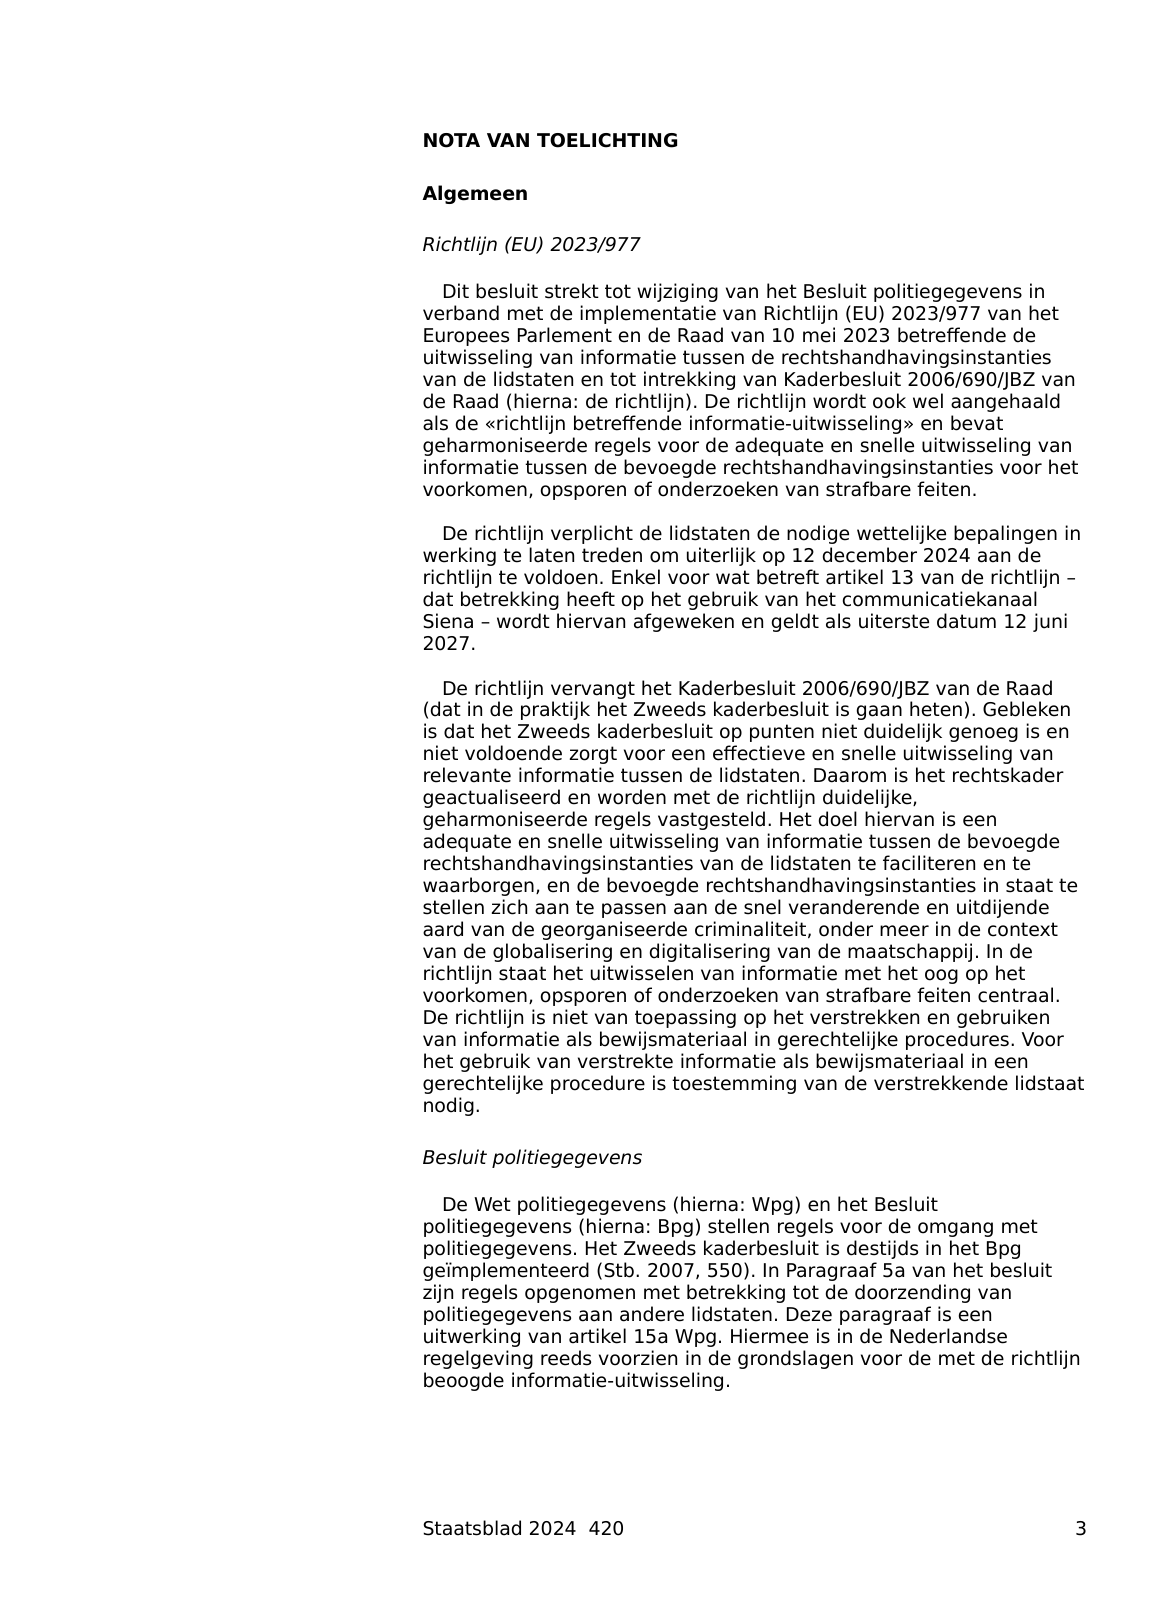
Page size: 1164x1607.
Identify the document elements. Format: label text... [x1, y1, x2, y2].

text De richtlijn vervangt het Kaderbesluit 2006/690/JBZ van de Raad (dat in de praktijk het Zweeds kaderbesluit is gaan heten). Gebleken is dat het Zweeds kaderbesluit op punten niet duidelijk genoeg is en niet voldoende zorgt voor een effectieve en snelle uitwisseling van relevante informatie tussen de lidstaten. Daarom is het rechtskader geactualiseerd en worden met de richtlijn duidelijke, geharmoniseerde regels vastgesteld. Het doel hiervan is een adequate en snelle uitwisseling van informatie tussen de bevoegde rechtshandhavingsinstanties van de lidstaten te faciliteren en te waarborgen, en de bevoegde rechtshandhavingsinstanties in staat te stellen zich aan te passen aan de snel veranderende en uitdijende aard van de georganiseerde criminaliteit, onder meer in de context van de globalisering en digitalisering van de maatschappij. In de richtlijn staat het uitwisselen van informatie met het oog op het voorkomen, opsporen of onderzoeken van strafbare feiten centraal. De richtlijn is niet van toepassing op het verstrekken en gebruiken van informatie als bewijsmateriaal in gerechtelijke procedures. Voor het gebruik van verstrekte informatie als bewijsmateriaal in een gerechtelijke procedure is toestemming van de verstrekkende lidstaat nodig. [422, 677, 1087, 1117]
subtitle NOTA VAN TOELICHTING [422, 130, 1087, 152]
text De Wet politiegegevens (hierna: Wpg) en het Besluit politiegegevens (hierna: Bpg) stellen regels voor de omgang met politiegegevens. Het Zweeds kaderbesluit is destijds in het Bpg geïmplementeerd (Stb. 2007, 550). In Paragraaf 5a van het besluit zijn regels opgenomen met betrekking tot de doorzending van politiegegevens aan andere lidstaten. Deze paragraaf is een uitwerking van artikel 15a Wpg. Hiermee is in de Nederlandse regelgeving reeds voorzien in de grondslagen voor de met de richtlijn beoogde informatie-uitwisseling. [422, 1194, 1087, 1392]
text De richtlijn verplicht de lidstaten de nodige wettelijke bepalingen in werking te laten treden om uiterlijk op 12 december 2024 aan de richtlijn te voldoen. Enkel voor wat betreft artikel 13 van de richtlijn – dat betrekking heeft op het gebruik van het communicatiekanaal Siena – wordt hiervan afgeweken en geldt als uiterste datum 12 juni 2027. [422, 523, 1087, 655]
subtitle Richtlijn (EU) 2023/977 [422, 234, 1087, 256]
subtitle Besluit politiegegevens [422, 1147, 1087, 1169]
subtitle Algemeen [422, 182, 1087, 204]
text Dit besluit strekt tot wijziging van het Besluit politiegegevens in verband met de implementatie van Richtlijn (EU) 2023/977 van het Europees Parlement en de Raad van 10 mei 2023 betreffende de uitwisseling van informatie tussen de rechtshandhavingsinstanties van de lidstaten en tot intrekking van Kaderbesluit 2006/690/JBZ van de Raad (hierna: de richtlijn). De richtlijn wordt ook wel aangehaald als de «richtlijn betreffende informatie-uitwisseling» en bevat geharmoniseerde regels voor de adequate en snelle uitwisseling van informatie tussen de bevoegde rechtshandhavingsinstanties voor het voorkomen, opsporen of onderzoeken van strafbare feiten. [422, 281, 1087, 501]
